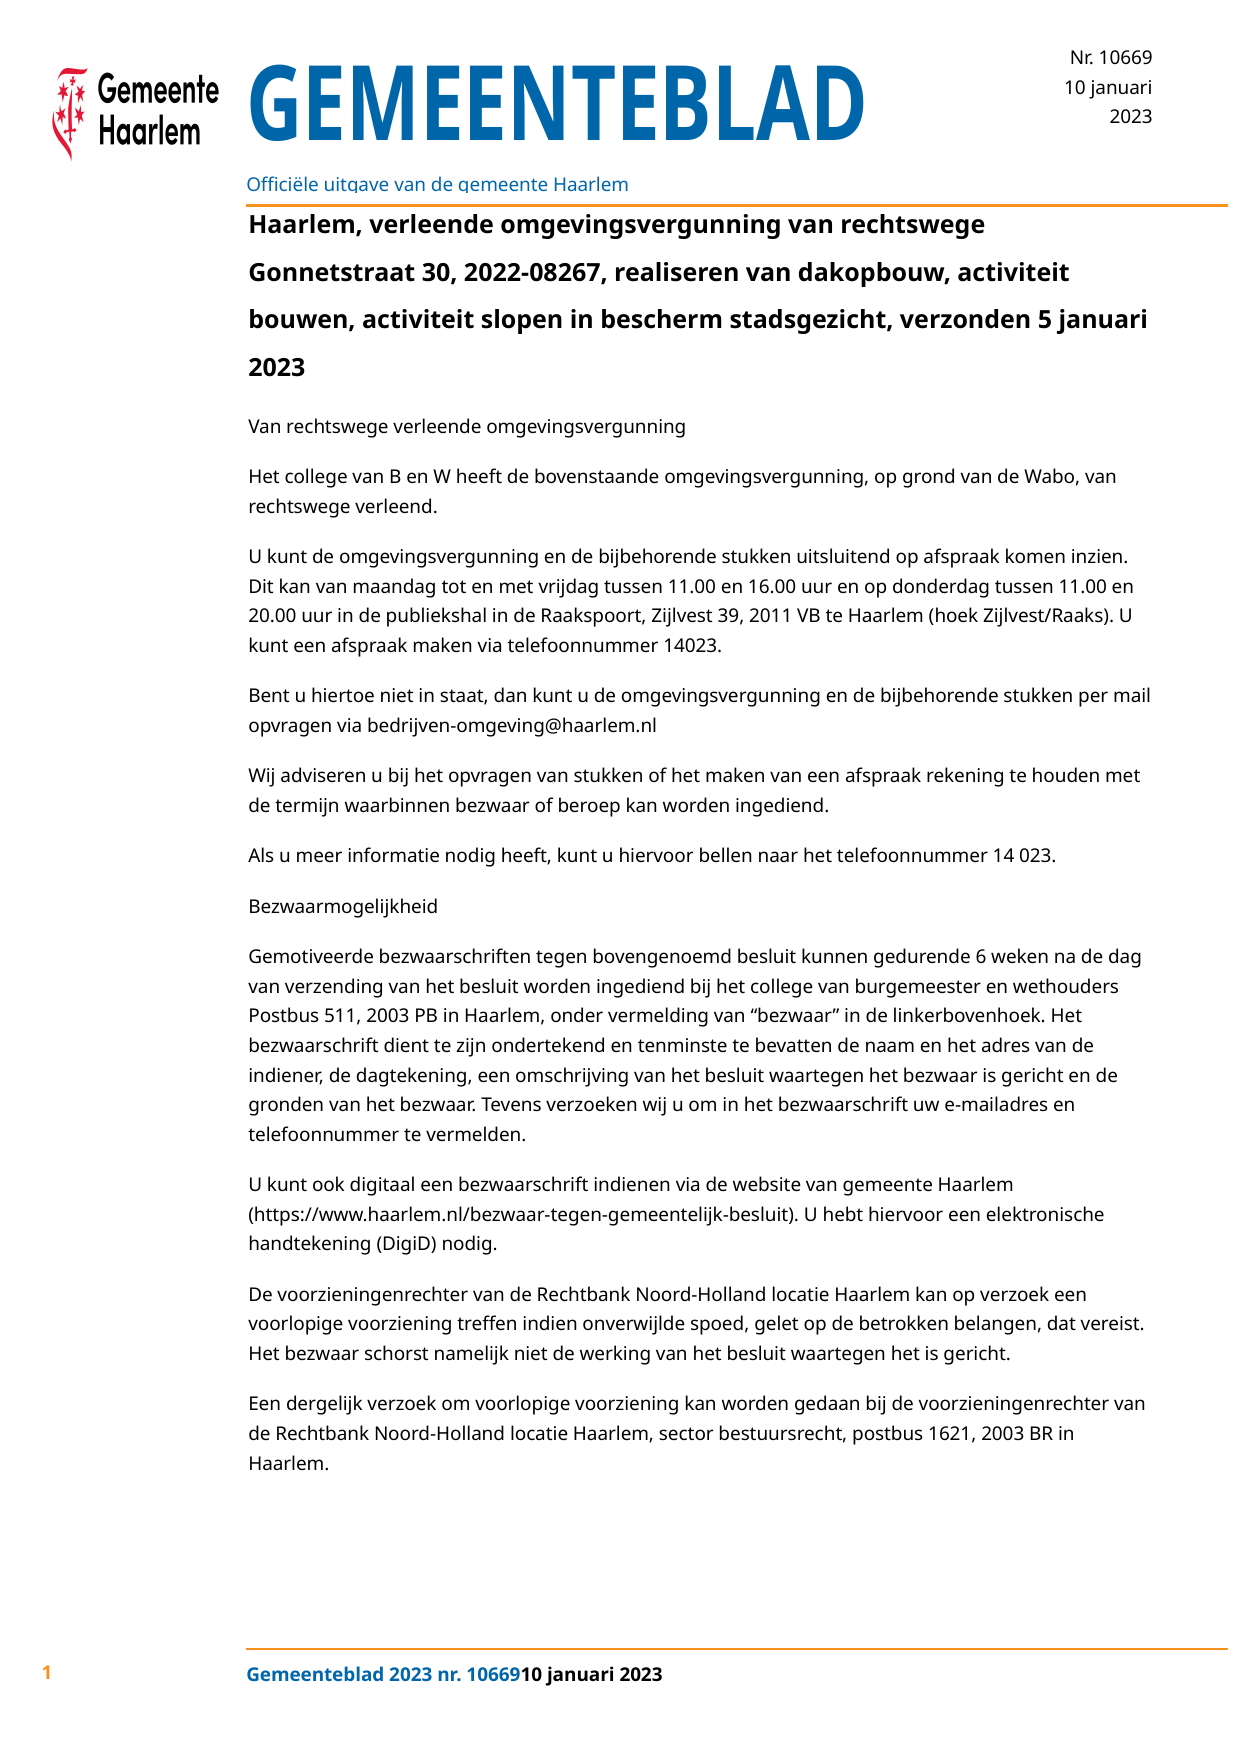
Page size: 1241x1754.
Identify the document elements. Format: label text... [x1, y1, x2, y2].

text U kunt ook digitaal een bezwaarschrift indienen via de website van gemeente Haarlem (https://www.haarlem.nl/bezwaar-tegen-gemeentelijk-besluit). U hebt hiervoor een elektronische handtekening (DigiD) nodig. [248, 1171, 1152, 1256]
text Gemotiveerde bezwaarschriften tegen bovengenoemd besluit kunnen gedurende 6 weken na de dag van verzending van het besluit worden ingediend bij het college van burgemeester en wethouders Postbus 511, 2003 PB in Haarlem, onder vermelding van “bezwaar” in de linkerbovenhoek. Het bezwaarschrift dient te zijn ondertekend en tenminste te bevatten de naam en het adres van de indiener, de dagtekening, een omschrijving van het besluit waartegen het bezwaar is gericht en de gronden van het bezwaar. Tevens verzoeken wij u om in het bezwaarschrift uw e-mailadres en telefoonnummer te vermelden. [248, 943, 1152, 1147]
text De voorzieningenrechter van de Rechtbank Noord-Holland locatie Haarlem kan op verzoek een voorlopige voorziening treffen indien onverwijlde spoed, gelet op de betrokken belangen, dat vereist. Het bezwaar schorst namelijk niet de werking van het besluit waartegen het is gericht. [248, 1281, 1152, 1366]
picture [41, 47, 231, 172]
text Het college van B en W heeft de bovenstaande omgevingsvergunning, op grond van de Wabo, van rechtswege verleend. [248, 463, 1152, 519]
text U kunt de omgevingsvergunning en de bijbehorende stukken uitsluitend op afspraak komen inzien. Dit kan van maandag tot en met vrijdag tussen 11.00 en 16.00 uur en op donderdag tussen 11.00 en 20.00 uur in de publiekshal in de Raakspoort, Zijlvest 39, 2011 VB te Haarlem (hoek Zijlvest/Raaks). U kunt een afspraak maken via telefoonnummer 14023. [248, 543, 1152, 658]
text Een dergelijk verzoek om voorlopige voorziening kan worden gedaan bij de voorzieningenrechter van de Rechtbank Noord-Holland locatie Haarlem, sector bestuursrecht, postbus 1621, 2003 BR in Haarlem. [248, 1391, 1152, 1476]
text Bent u hiertoe niet in staat, dan kunt u de omgevingsvergunning en de bijbehorende stukken per mail opvragen via bedrijven-omgeving@haarlem.nl [248, 683, 1152, 738]
text Bezwaarmogelijkheid [248, 893, 1152, 919]
text Wij adviseren u bij het opvragen van stukken of het maken van een afspraak rekening te houden met de termijn waarbinnen bezwaar of beroep kan worden ingediend. [248, 763, 1152, 818]
text Als u meer informatie nodig heeft, kunt u hiervoor bellen naar het telefoonnummer 14 023. [248, 843, 1152, 868]
text Haarlem, verleende omgevingsvergunning van rechtswege Gonnetstraat 30, 2022-08267, realiseren van dakopbouw, activiteit bouwen, activiteit slopen in bescherm stadsgezicht, verzonden 5 januari 2023 [248, 207, 1152, 384]
text Van rechtswege verleende omgevingsvergunning [248, 413, 1152, 439]
